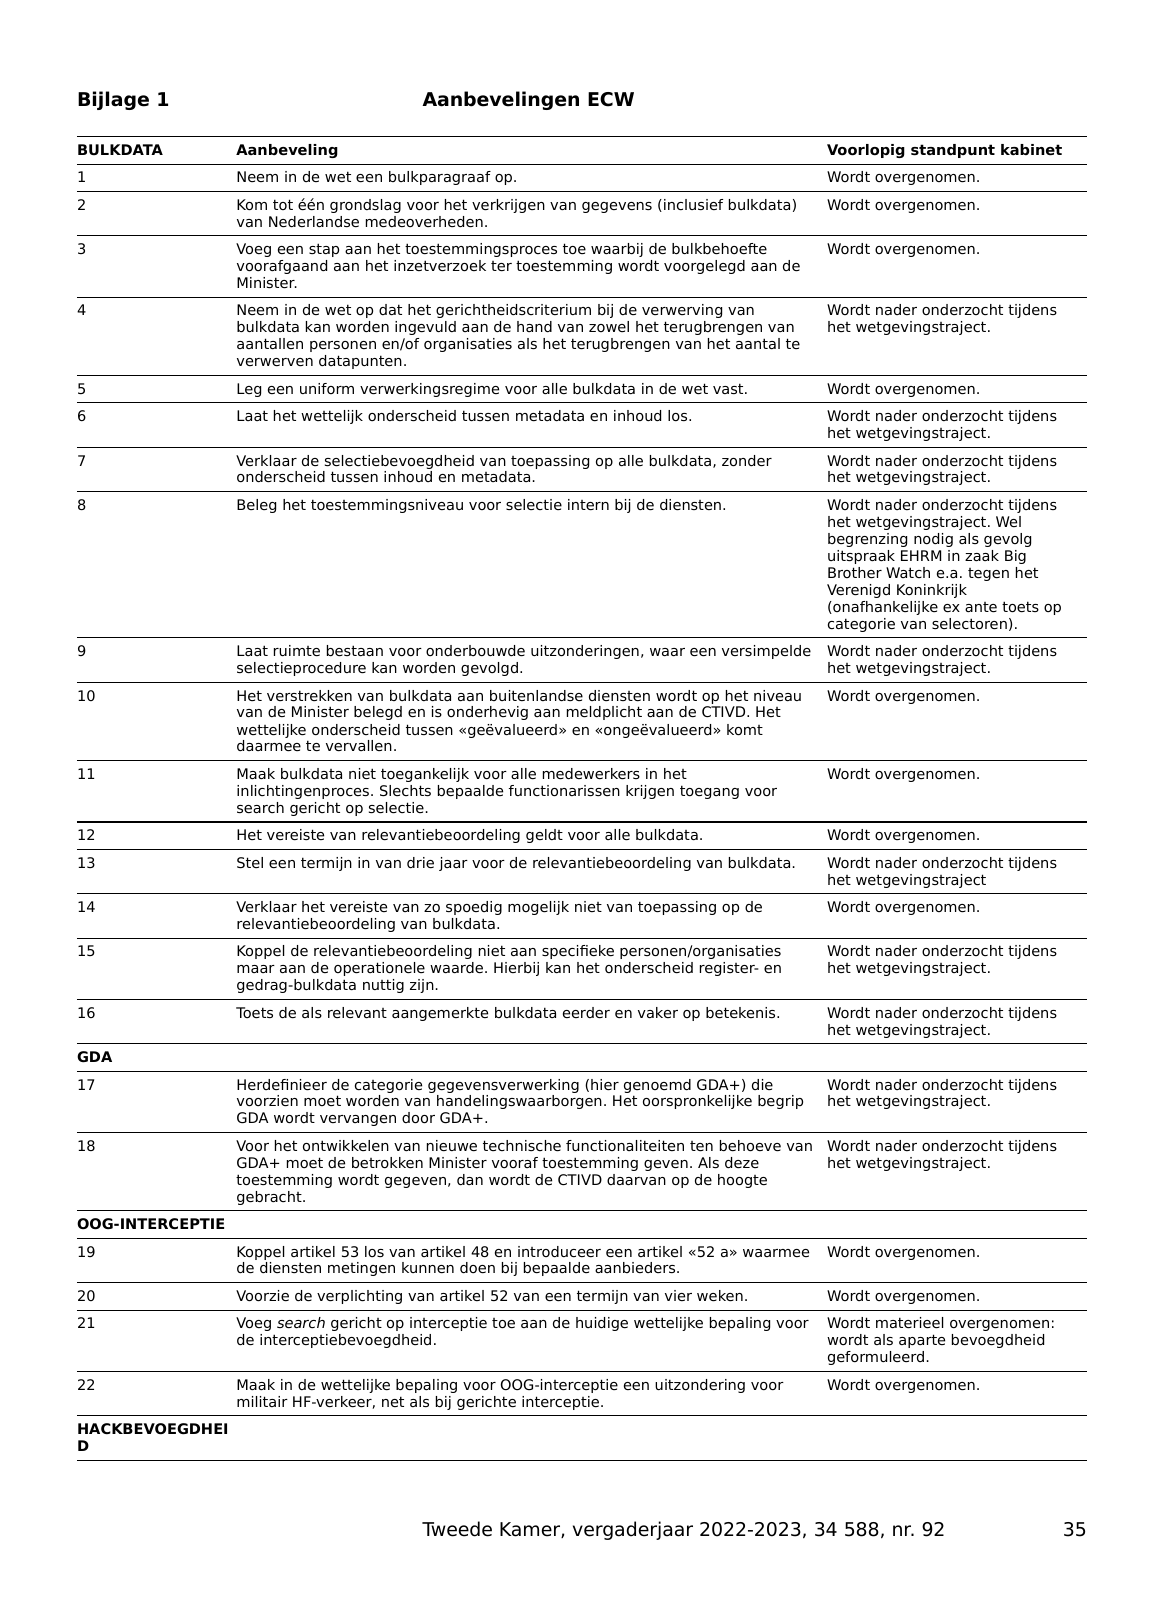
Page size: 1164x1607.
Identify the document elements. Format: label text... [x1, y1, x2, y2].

table_cell Wordt nader onderzocht tijdens het wetgevingstraject. [821, 298, 1087, 375]
table_cell Kom tot één grondslag voor het verkrijgen van gegevens (inclusief bulkdata) van Nederlandse medeoverheden. [230, 192, 821, 235]
table_cell 5 [77, 376, 230, 402]
subtitle Bijlage 1 Aanbevelingen ECW [77, 89, 1087, 111]
table_cell 16 [77, 1000, 230, 1043]
table_cell Wordt nader onderzocht tijdens het wetgevingstraject. [821, 638, 1087, 682]
table_cell 11 [77, 761, 230, 821]
table_cell Wordt overgenomen. [821, 1283, 1087, 1309]
table_cell 17 [77, 1072, 230, 1132]
table_cell Herdefinieer de categorie gegevensverwerking (hier genoemd GDA+) die voorzien moet worden van handelingswaarborgen. Het oorspronkelijke begrip GDA wordt vervangen door GDA+. [230, 1072, 821, 1132]
table_cell Wordt overgenomen. [821, 894, 1087, 937]
table_cell Verklaar de selectiebevoegdheid van toepassing op alle bulkdata, zonder onderscheid tussen inhoud en metadata. [230, 448, 821, 491]
table_cell Leg een uniform verwerkingsregime voor alle bulkdata in de wet vast. [230, 376, 821, 402]
table_cell 19 [77, 1239, 230, 1282]
table_cell Wordt nader onderzocht tijdens het wetgevingstraject. [821, 939, 1087, 999]
table_cell 1 [77, 165, 230, 191]
table_cell Voor het ontwikkelen van nieuwe technische functionaliteiten ten behoeve van GDA+ moet de betrokken Minister vooraf toestemming geven. Als deze toestemming wordt gegeven, dan wordt de CTIVD daarvan op de hoogte gebracht. [230, 1133, 821, 1210]
table_cell Neem in de wet op dat het gerichtheidscriterium bij de verwerving van bulkdata kan worden ingevuld aan de hand van zowel het terugbrengen van aantallen personen en/of organisaties als het terugbrengen van het aantal te verwerven datapunten. [230, 298, 821, 375]
table_cell Wordt nader onderzocht tijdens het wetgevingstraject. [821, 1133, 1087, 1210]
table_cell Toets de als relevant aangemerkte bulkdata eerder en vaker op betekenis. [230, 1000, 821, 1043]
table_cell Laat het wettelijk onderscheid tussen metadata en inhoud los. [230, 403, 821, 447]
table_cell 22 [77, 1372, 230, 1415]
table_cell Wordt nader onderzocht tijdens het wetgevingstraject. [821, 403, 1087, 447]
table_cell Wordt overgenomen. [821, 376, 1087, 402]
table_cell 20 [77, 1283, 230, 1309]
table_header Voorlopig standpunt kabinet [821, 137, 1087, 163]
table_header BULKDATA [77, 137, 230, 163]
table_cell Wordt overgenomen. [821, 761, 1087, 821]
table_cell OOG-INTERCEPTIE [77, 1211, 230, 1238]
table_cell 18 [77, 1133, 230, 1210]
table_cell Wordt overgenomen. [821, 823, 1087, 849]
table_cell [230, 1416, 821, 1459]
table_cell Wordt overgenomen. [821, 192, 1087, 235]
table_cell Verklaar het vereiste van zo spoedig mogelijk niet van toepassing op de relevantiebeoordeling van bulkdata. [230, 894, 821, 937]
table_cell Stel een termijn in van drie jaar voor de relevantiebeoordeling van bulkdata. [230, 850, 821, 893]
table_cell 3 [77, 236, 230, 297]
table_cell HACKBEVOEGDHEID [77, 1416, 230, 1459]
table_cell Wordt nader onderzocht tijdens het wetgevingstraject. [821, 1000, 1087, 1043]
table_cell Wordt nader onderzocht tijdens het wetgevingstraject. [821, 1072, 1087, 1132]
table_cell Maak in de wettelijke bepaling voor OOG-interceptie een uitzondering voor militair HF-verkeer, net als bij gerichte interceptie. [230, 1372, 821, 1415]
table_cell 10 [77, 683, 230, 760]
table_cell Voorzie de verplichting van artikel 52 van een termijn van vier weken. [230, 1283, 821, 1309]
table_cell [821, 1416, 1087, 1459]
table_cell 6 [77, 403, 230, 447]
table_cell Wordt overgenomen. [821, 1239, 1087, 1282]
table_cell Neem in de wet een bulkparagraaf op. [230, 165, 821, 191]
table_cell Wordt overgenomen. [821, 683, 1087, 760]
table_cell 13 [77, 850, 230, 893]
table_cell 21 [77, 1311, 230, 1371]
table_cell Voeg search gericht op interceptie toe aan de huidige wettelijke bepaling voor de interceptiebevoegdheid. [230, 1311, 821, 1371]
table_cell 12 [77, 823, 230, 849]
table_cell [230, 1044, 821, 1071]
table_cell Koppel de relevantiebeoordeling niet aan specifieke personen/organisaties maar aan de operationele waarde. Hierbij kan het onderscheid register- en gedrag-bulkdata nuttig zijn. [230, 939, 821, 999]
table_cell 9 [77, 638, 230, 682]
table_cell 15 [77, 939, 230, 999]
table_header Aanbeveling [230, 137, 821, 163]
table_cell Maak bulkdata niet toegankelijk voor alle medewerkers in het inlichtingenproces. Slechts bepaalde functionarissen krijgen toegang voor search gericht op selectie. [230, 761, 821, 821]
table_cell Wordt overgenomen. [821, 1372, 1087, 1415]
table_cell 14 [77, 894, 230, 937]
table_cell 7 [77, 448, 230, 491]
table_cell Beleg het toestemmingsniveau voor selectie intern bij de diensten. [230, 492, 821, 637]
table_cell [230, 1211, 821, 1238]
table_cell 2 [77, 192, 230, 235]
table_cell Wordt overgenomen. [821, 236, 1087, 297]
table_cell Wordt nader onderzocht tijdens het wetgevingstraject [821, 850, 1087, 893]
table_cell [821, 1211, 1087, 1238]
table_cell Het verstrekken van bulkdata aan buitenlandse diensten wordt op het niveau van de Minister belegd en is onderhevig aan meldplicht aan de CTIVD. Het wettelijke onderscheid tussen «geëvalueerd» en «ongeëvalueerd» komt daarmee te vervallen. [230, 683, 821, 760]
table_cell Voeg een stap aan het toestemmingsproces toe waarbij de bulkbehoefte voorafgaand aan het inzetverzoek ter toestemming wordt voorgelegd aan de Minister. [230, 236, 821, 297]
table_cell Wordt nader onderzocht tijdens het wetgevingstraject. [821, 448, 1087, 491]
table_cell 8 [77, 492, 230, 637]
table_cell Wordt overgenomen. [821, 165, 1087, 191]
table_cell Wordt materieel overgenomen: wordt als aparte bevoegdheid geformuleerd. [821, 1311, 1087, 1371]
table_cell Koppel artikel 53 los van artikel 48 en introduceer een artikel «52 a» waarmee de diensten metingen kunnen doen bij bepaalde aanbieders. [230, 1239, 821, 1282]
table_cell Het vereiste van relevantiebeoordeling geldt voor alle bulkdata. [230, 823, 821, 849]
table_cell GDA [77, 1044, 230, 1071]
table_cell [821, 1044, 1087, 1071]
table_cell 4 [77, 298, 230, 375]
table_cell Wordt nader onderzocht tijdens het wetgevingstraject. Wel begrenzing nodig als gevolg uitspraak EHRM in zaak Big Brother Watch e.a. tegen het Verenigd Koninkrijk (onafhankelijke ex ante toets op categorie van selectoren). [821, 492, 1087, 637]
table_cell Laat ruimte bestaan voor onderbouwde uitzonderingen, waar een versimpelde selectieprocedure kan worden gevolgd. [230, 638, 821, 682]
